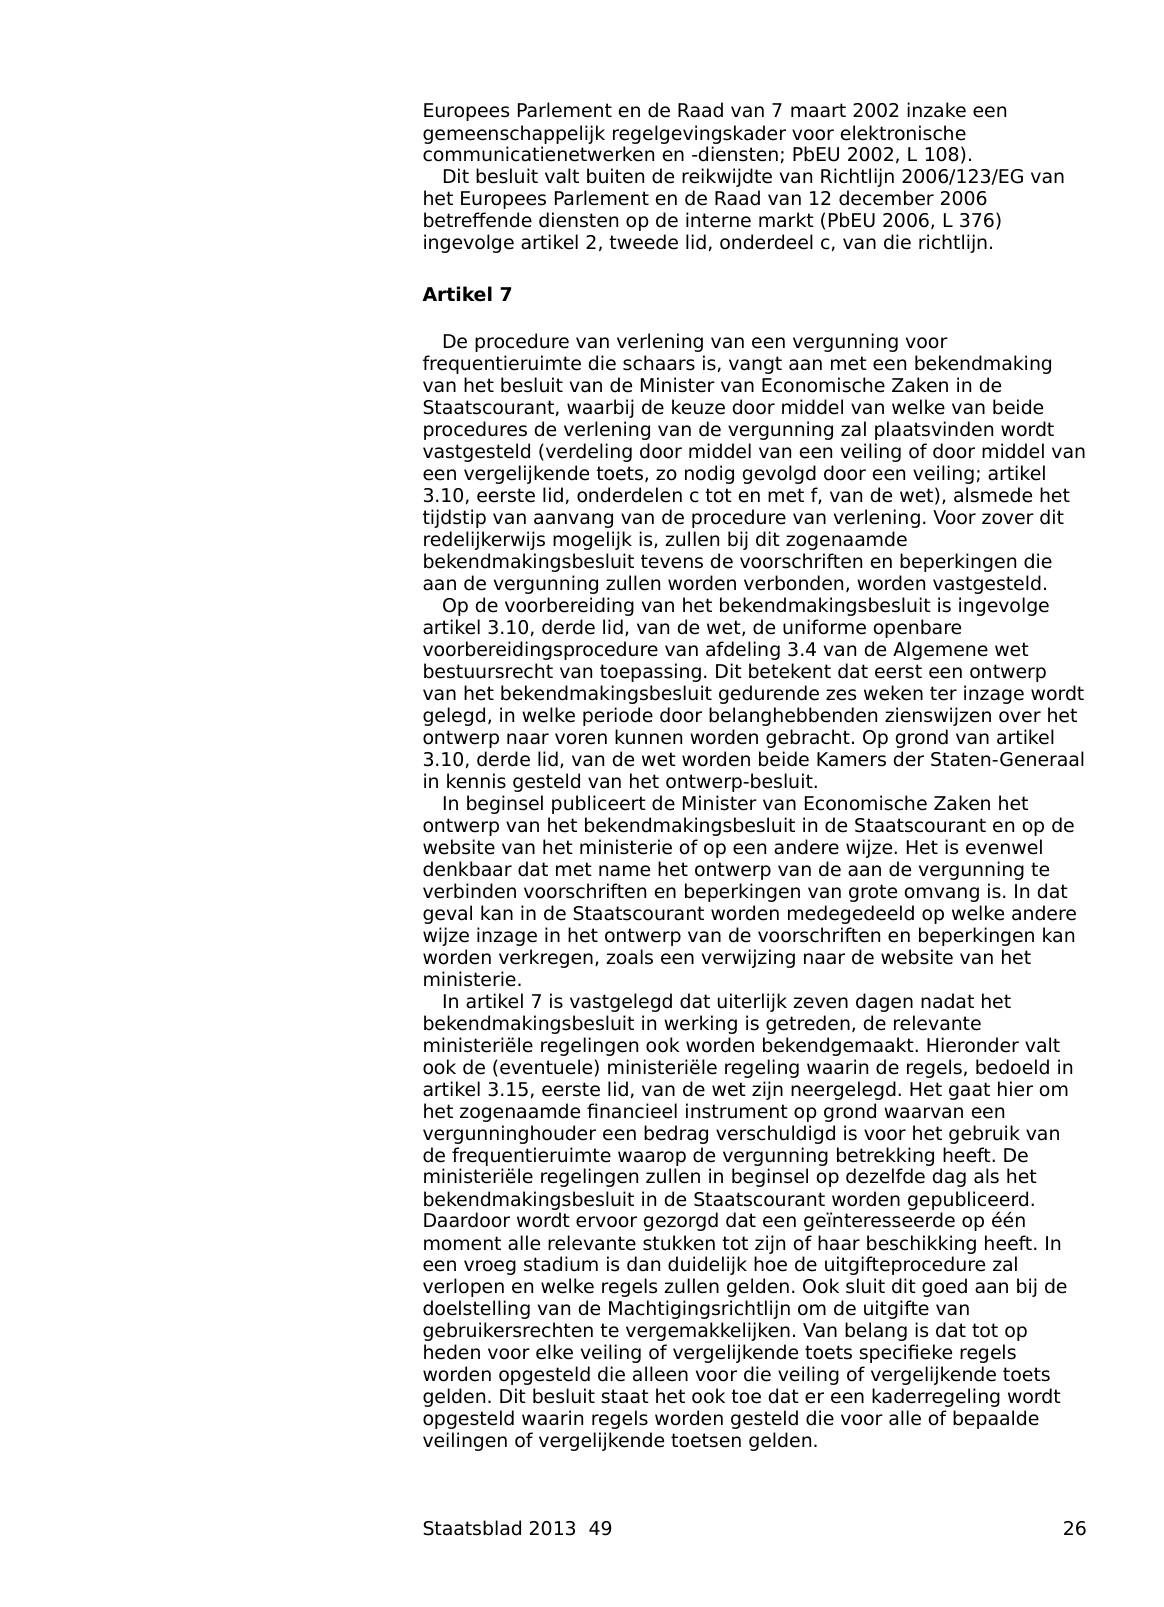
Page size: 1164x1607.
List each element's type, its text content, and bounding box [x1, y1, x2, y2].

text Op de voorbereiding van het bekendmakingsbesluit is ingevolge artikel 3.10, derde lid, van de wet, de uniforme openbare voorbereidingsprocedure van afdeling 3.4 van de Algemene wet bestuursrecht van toepassing. Dit betekent dat eerst een ontwerp van het bekendmakingsbesluit gedurende zes weken ter inzage wordt gelegd, in welke periode door belanghebbenden zienswijzen over het ontwerp naar voren kunnen worden gebracht. Op grond van artikel 3.10, derde lid, van de wet worden beide Kamers der Staten-Generaal in kennis gesteld van het ontwerp-besluit. [422, 595, 1087, 793]
text In artikel 7 is vastgelegd dat uiterlijk zeven dagen nadat het bekendmakingsbesluit in werking is getreden, de relevante ministeriële regelingen ook worden bekendgemaakt. Hieronder valt ook de (eventuele) ministeriële regeling waarin de regels, bedoeld in artikel 3.15, eerste lid, van de wet zijn neergelegd. Het gaat hier om het zogenaamde financieel instrument op grond waarvan een vergunninghouder een bedrag verschuldigd is voor het gebruik van de frequentieruimte waarop de vergunning betrekking heeft. De ministeriële regelingen zullen in beginsel op dezelfde dag als het bekendmakingsbesluit in de Staatscourant worden gepubliceerd. Daardoor wordt ervoor gezorgd dat een geïnteresseerde op één moment alle relevante stukken tot zijn of haar beschikking heeft. In een vroeg stadium is dan duidelijk hoe de uitgifteprocedure zal verlopen en welke regels zullen gelden. Ook sluit dit goed aan bij de doelstelling van de Machtigingsrichtlijn om de uitgifte van gebruikersrechten te vergemakkelijken. Van belang is dat tot op heden voor elke veiling of vergelijkende toets specifieke regels worden opgesteld die alleen voor die veiling of vergelijkende toets gelden. Dit besluit staat het ook toe dat er een kaderregeling wordt opgesteld waarin regels worden gesteld die voor alle of bepaalde veilingen of vergelijkende toetsen gelden. [422, 991, 1087, 1452]
text Dit besluit valt buiten de reikwijdte van Richtlijn 2006/123/EG van het Europees Parlement en de Raad van 12 december 2006 betreffende diensten op de interne markt (PbEU 2006, L 376) ingevolge artikel 2, tweede lid, onderdeel c, van die richtlijn. [422, 166, 1087, 254]
text In beginsel publiceert de Minister van Economische Zaken het ontwerp van het bekendmakingsbesluit in de Staatscourant en op de website van het ministerie of op een andere wijze. Het is evenwel denkbaar dat met name het ontwerp van de aan de vergunning te verbinden voorschriften en beperkingen van grote omvang is. In dat geval kan in de Staatscourant worden medegedeeld op welke andere wijze inzage in het ontwerp van de voorschriften en beperkingen kan worden verkregen, zoals een verwijzing naar de website van het ministerie. [422, 793, 1087, 991]
subtitle Artikel 7 [422, 284, 1087, 306]
text Europees Parlement en de Raad van 7 maart 2002 inzake een gemeenschappelijk regelgevingskader voor elektronische communicatienetwerken en -diensten; PbEU 2002, L 108). [422, 100, 1087, 166]
text De procedure van verlening van een vergunning voor frequentieruimte die schaars is, vangt aan met een bekendmaking van het besluit van de Minister van Economische Zaken in de Staatscourant, waarbij de keuze door middel van welke van beide procedures de verlening van de vergunning zal plaatsvinden wordt vastgesteld (verdeling door middel van een veiling of door middel van een vergelijkende toets, zo nodig gevolgd door een veiling; artikel 3.10, eerste lid, onderdelen c tot en met f, van de wet), alsmede het tijdstip van aanvang van de procedure van verlening. Voor zover dit redelijkerwijs mogelijk is, zullen bij dit zogenaamde bekendmakingsbesluit tevens de voorschriften en beperkingen die aan de vergunning zullen worden verbonden, worden vastgesteld. [422, 331, 1087, 595]
